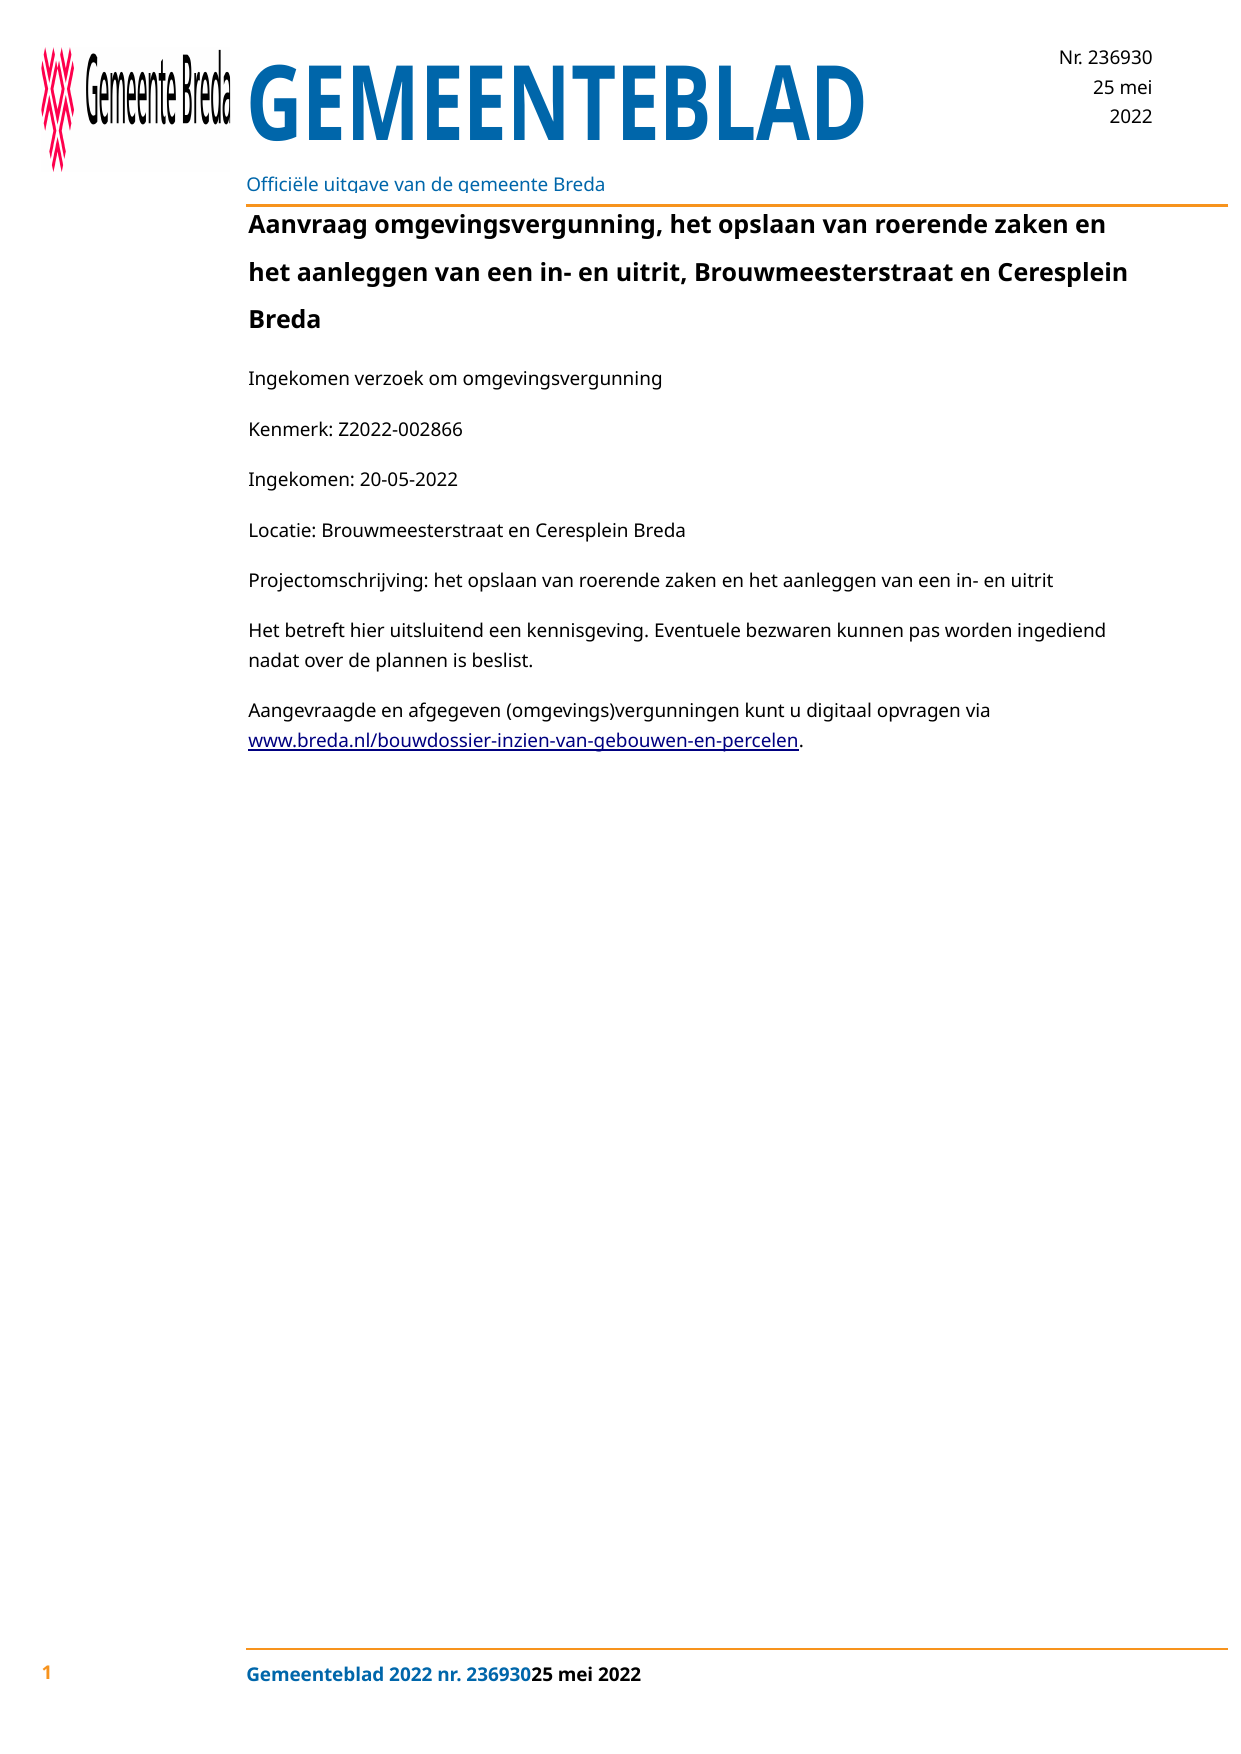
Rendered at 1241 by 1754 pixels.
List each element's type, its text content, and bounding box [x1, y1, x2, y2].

text Ingekomen: 20-05-2022 [248, 466, 1152, 492]
picture [41, 47, 231, 172]
text Aangevraagde en afgegeven (omgevings)vergunningen kunt u digitaal opvragen via www.breda.nl/bouwdossier-inzien-van-gebouwen-en-percelen. [248, 698, 1152, 753]
text Projectomschrijving: het opslaan van roerende zaken en het aanleggen van een in- en uitrit [248, 567, 1152, 593]
text Aanvraag omgevingsvergunning, het opslaan van roerende zaken en het aanleggen van een in- en uitrit, Brouwmeesterstraat en Ceresplein Breda [248, 207, 1152, 336]
text Ingekomen verzoek om omgevingsvergunning [248, 366, 1152, 391]
text Kenmerk: Z2022-002866 [248, 416, 1152, 442]
text Het betreft hier uitsluitend een kennisgeving. Eventuele bezwaren kunnen pas worden ingediend nadat over de plannen is beslist. [248, 618, 1152, 673]
text Locatie: Brouwmeesterstraat en Ceresplein Breda [248, 517, 1152, 542]
